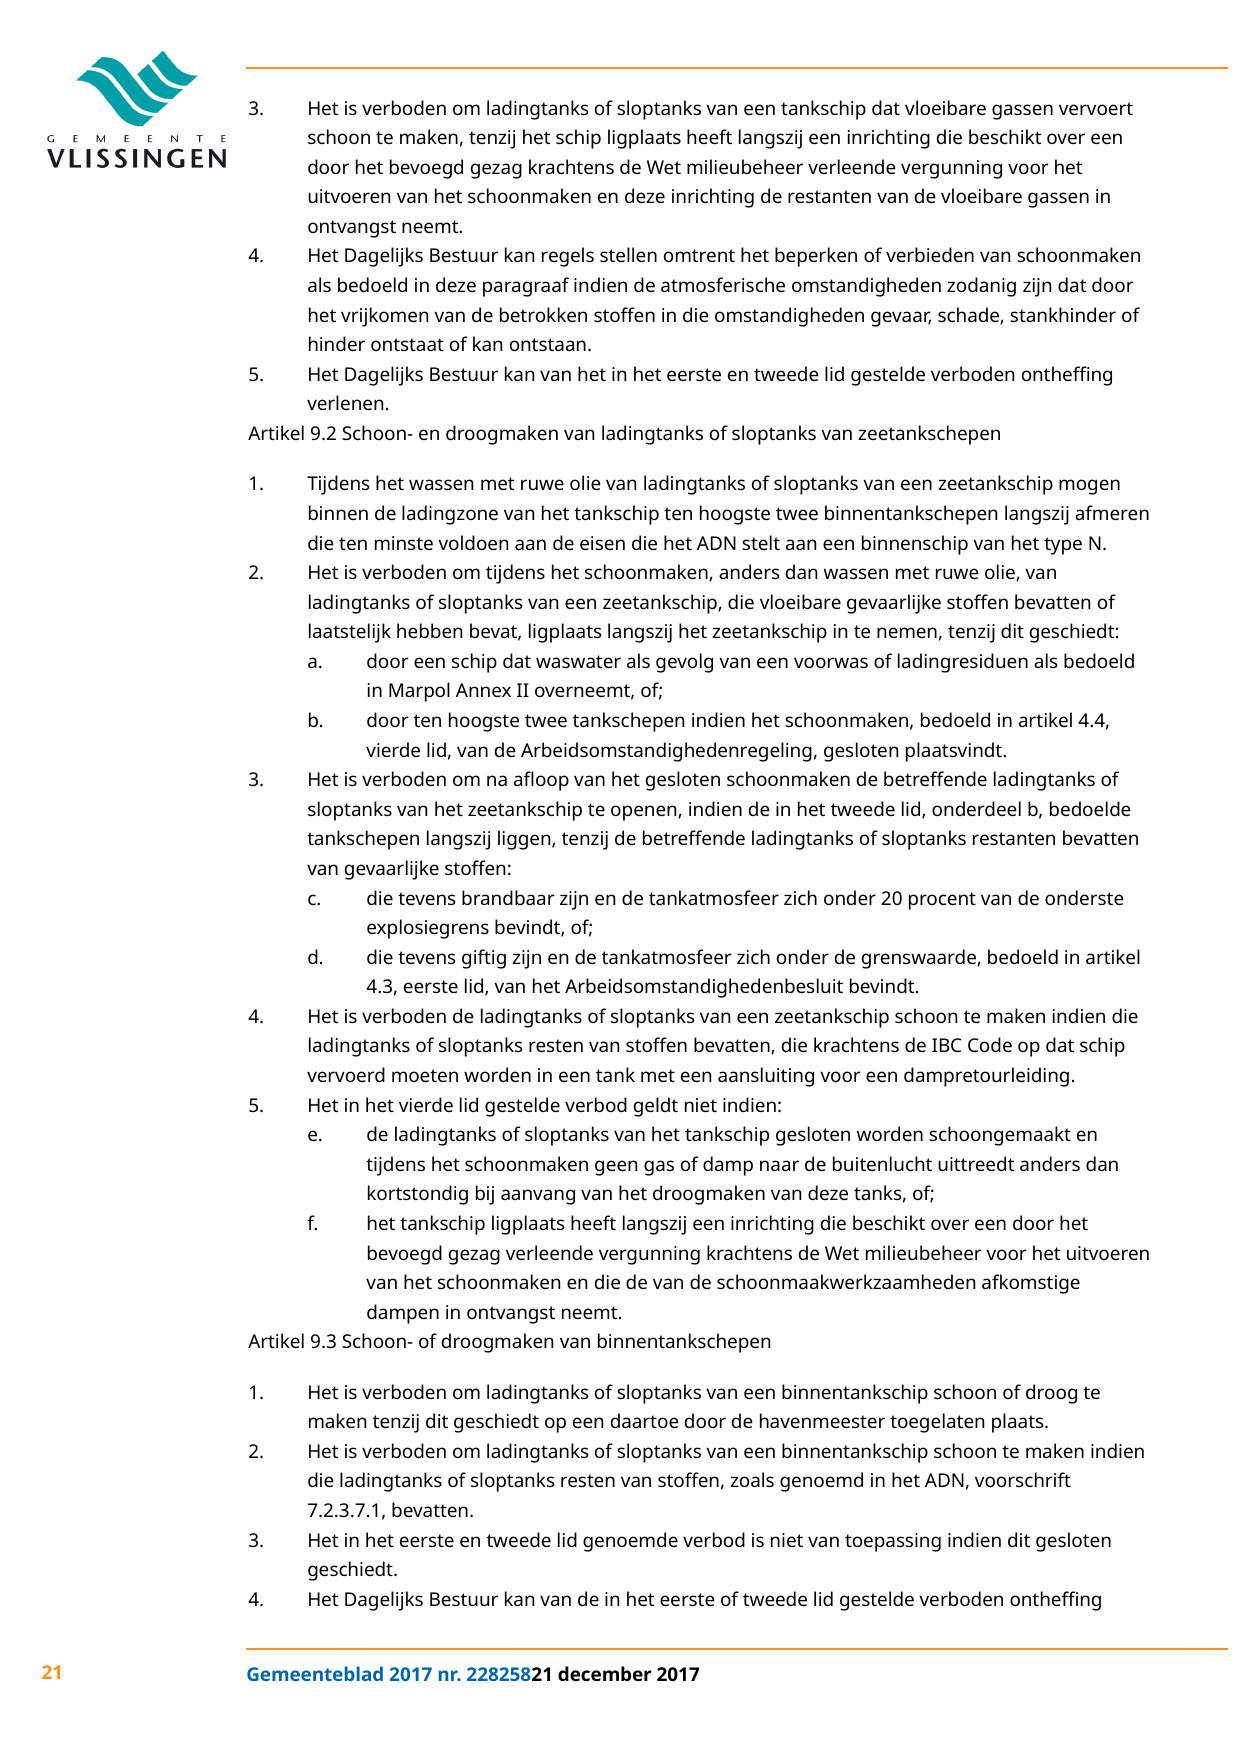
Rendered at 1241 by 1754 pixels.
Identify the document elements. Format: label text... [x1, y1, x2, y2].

list die tevens brandbaar zijn en de tankatmosfeer zich onder 20 procent van de onderste explosiegrens bevindt, of; [307, 885, 1152, 940]
text Artikel 9.2 Schoon- en droogmaken van ladingtanks of sloptanks van zeetankschepen [248, 420, 1152, 446]
list Het is verboden om ladingtanks of sloptanks van een tankschip dat vloeibare gassen vervoert schoon te maken, tenzij het schip ligplaats heeft langszij een inrichting die beschikt over een door het bevoegd gezag krachtens de Wet milieubeheer verleende vergunning voor het uitvoeren van het schoonmaken en deze inrichting de restanten van de vloeibare gassen in ontvangst neemt. [248, 95, 1152, 239]
list het tankschip ligplaats heeft langszij een inrichting die beschikt over een door het bevoegd gezag verleende vergunning krachtens de Wet milieubeheer voor het uitvoeren van het schoonmaken en die de van de schoonmaakwerkzaamheden afkomstige dampen in ontvangst neemt. [307, 1210, 1152, 1325]
list Het is verboden om na afloop van het gesloten schoonmaken de betreffende ladingtanks of sloptanks van het zeetankschip te openen, indien de in het tweede lid, onderdeel b, bedoelde tankschepen langszij liggen, tenzij de betreffende ladingtanks of sloptanks restanten bevatten van gevaarlijke stoffen: [248, 766, 1152, 881]
list Het is verboden om tijdens het schoonmaken, anders dan wassen met ruwe olie, van ladingtanks of sloptanks van een zeetankschip, die vloeibare gevaarlijke stoffen bevatten of laatstelijk hebben bevat, ligplaats langszij het zeetankschip in te nemen, tenzij dit geschiedt: [248, 559, 1152, 644]
list Tijdens het wassen met ruwe olie van ladingtanks of sloptanks van een zeetankschip mogen binnen de ladingzone van het tankschip ten hoogste twee binnentankschepen langszij afmeren die ten minste voldoen aan de eisen die het ADN stelt aan een binnenschip van het type N. [248, 471, 1152, 556]
picture [41, 47, 231, 172]
list Het Dagelijks Bestuur kan van de in het eerste of tweede lid gestelde verboden ontheffing [248, 1586, 1152, 1612]
list de ladingtanks of sloptanks van het tankschip gesloten worden schoongemaakt en tijdens het schoonmaken geen gas of damp naar de buitenlucht uittreedt anders dan kortstondig bij aanvang van het droogmaken van deze tanks, of; [307, 1121, 1152, 1206]
list Het in het eerste en tweede lid genoemde verbod is niet van toepassing indien dit gesloten geschiedt. [248, 1527, 1152, 1582]
list door ten hoogste twee tankschepen indien het schoonmaken, bedoeld in artikel 4.4, vierde lid, van de Arbeidsomstandighedenregeling, gesloten plaatsvindt. [307, 707, 1152, 763]
list Het Dagelijks Bestuur kan regels stellen omtrent het beperken of verbieden van schoonmaken als bedoeld in deze paragraaf indien de atmosferische omstandigheden zodanig zijn dat door het vrijkomen van de betrokken stoffen in die omstandigheden gevaar, schade, stankhinder of hinder ontstaat of kan ontstaan. [248, 243, 1152, 357]
list door een schip dat waswater als gevolg van een voorwas of ladingresiduen als bedoeld in Marpol Annex II overneemt, of; [307, 648, 1152, 703]
text Artikel 9.3 Schoon- of droogmaken van binnentankschepen [248, 1328, 1152, 1354]
list Het is verboden om ladingtanks of sloptanks van een binnentankschip schoon of droog te maken tenzij dit geschiedt op een daartoe door de havenmeester toegelaten plaats. [248, 1379, 1152, 1434]
list Het is verboden de ladingtanks of sloptanks van een zeetankschip schoon te maken indien die ladingtanks of sloptanks resten van stoffen bevatten, die krachtens de IBC Code op dat schip vervoerd moeten worden in een tank met een aansluiting voor een dampretourleiding. [248, 1003, 1152, 1088]
list die tevens giftig zijn en de tankatmosfeer zich onder de grenswaarde, bedoeld in artikel 4.3, eerste lid, van het Arbeidsomstandighedenbesluit bevindt. [307, 944, 1152, 999]
list Het in het vierde lid gestelde verbod geldt niet indien: [248, 1092, 1152, 1118]
list Het Dagelijks Bestuur kan van het in het eerste en tweede lid gestelde verboden ontheffing verlenen. [248, 361, 1152, 416]
list Het is verboden om ladingtanks of sloptanks van een binnentankschip schoon te maken indien die ladingtanks of sloptanks resten van stoffen, zoals genoemd in het ADN, voorschrift 7.2.3.7.1, bevatten. [248, 1438, 1152, 1523]
